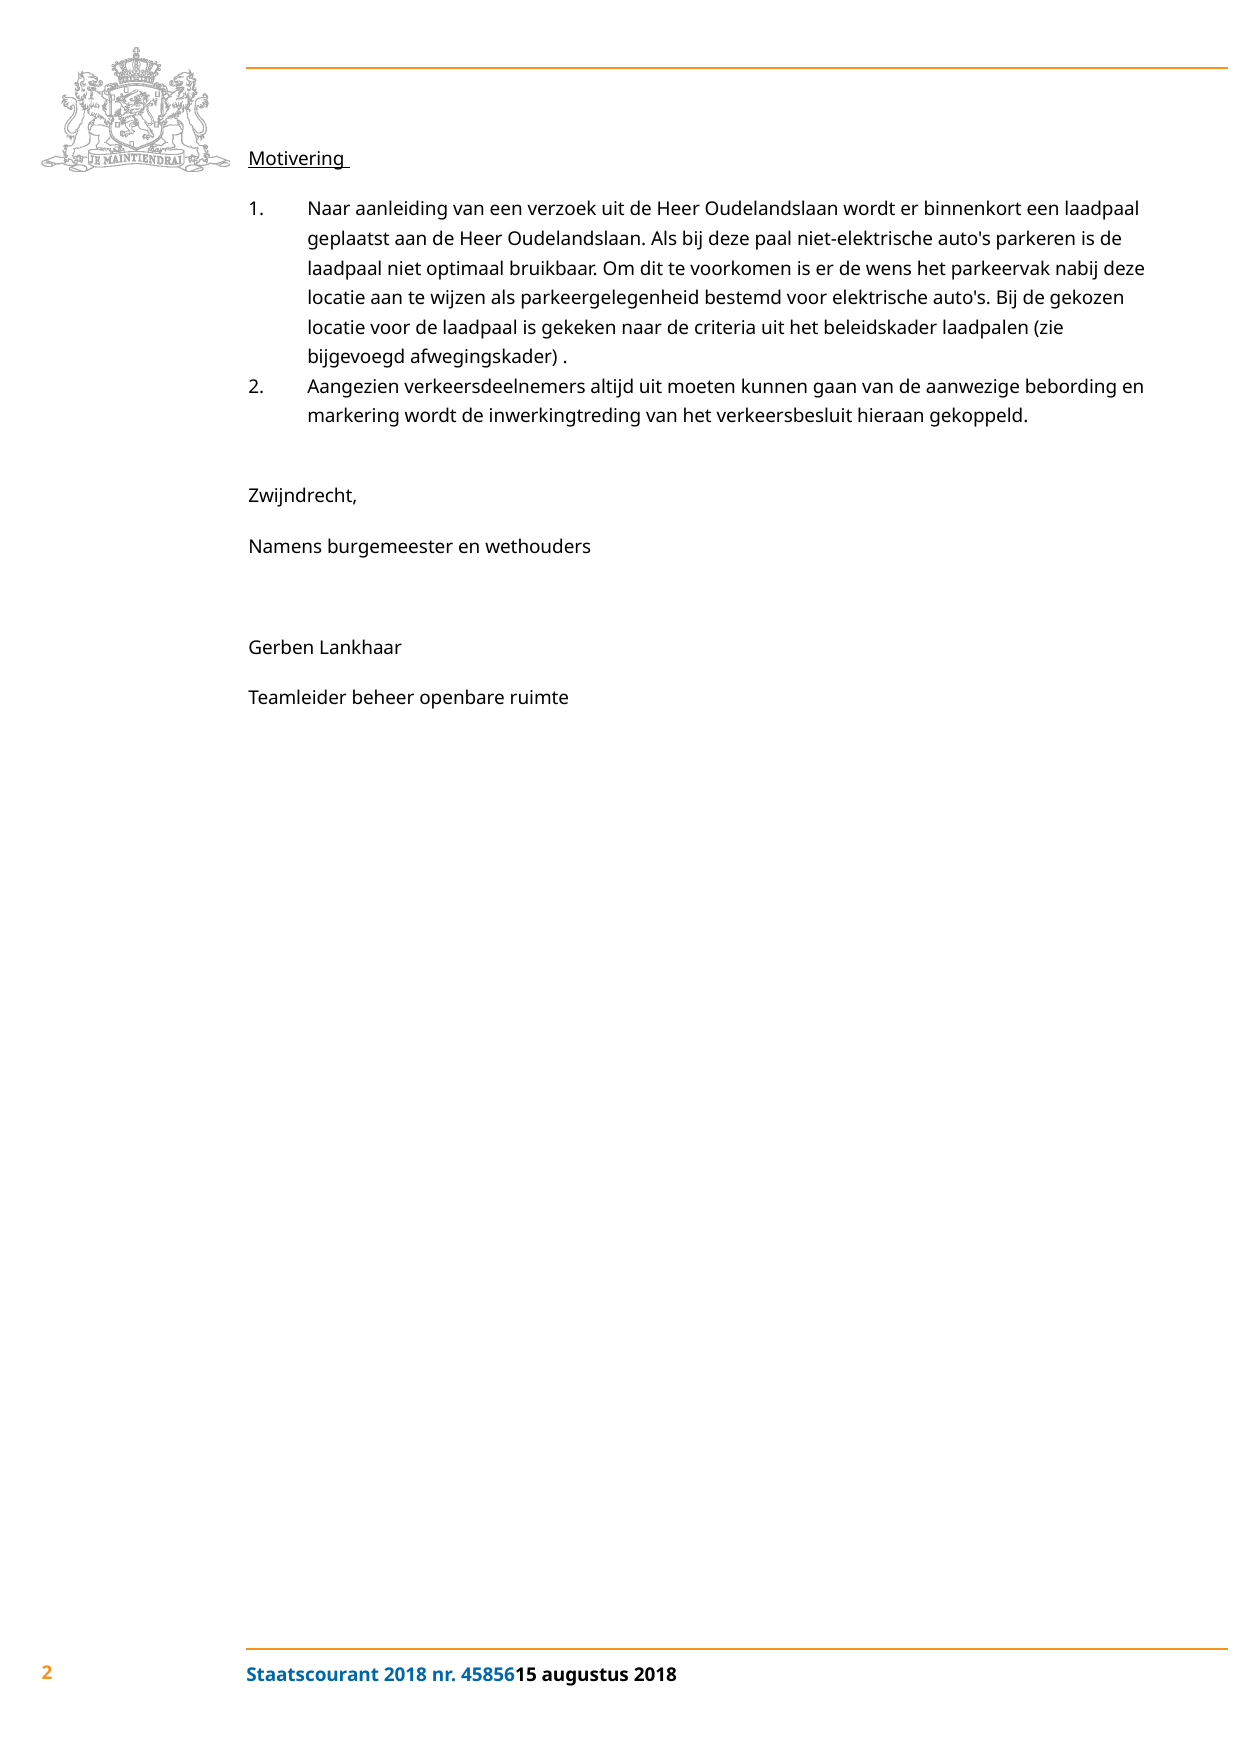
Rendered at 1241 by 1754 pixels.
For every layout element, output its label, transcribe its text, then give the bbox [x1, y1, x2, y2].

text Motivering [248, 145, 1152, 171]
list Aangezien verkeersdeelnemers altijd uit moeten kunnen gaan van de aanwezige bebording en markering wordt de inwerkingtreding van het verkeersbesluit hieraan gekoppeld. [248, 373, 1152, 428]
list Naar aanleiding van een verzoek uit de Heer Oudelandslaan wordt er binnenkort een laadpaal geplaatst aan de Heer Oudelandslaan. Als bij deze paal niet-elektrische auto's parkeren is de laadpaal niet optimaal bruikbaar. Om dit te voorkomen is er de wens het parkeervak nabij deze locatie aan te wijzen als parkeergelegenheid bestemd voor elektrische auto's. Bij de gekozen locatie voor de laadpaal is gekeken naar de criteria uit het beleidskader laadpalen (zie bijgevoegd afwegingskader) . [248, 196, 1152, 369]
text Gerben Lankhaar [248, 634, 1152, 660]
text Zwijndrecht, [248, 483, 1152, 508]
text Namens burgemeester en wethouders [248, 533, 1152, 559]
text Teamleider beheer openbare ruimte [248, 684, 1152, 710]
picture [41, 47, 231, 172]
